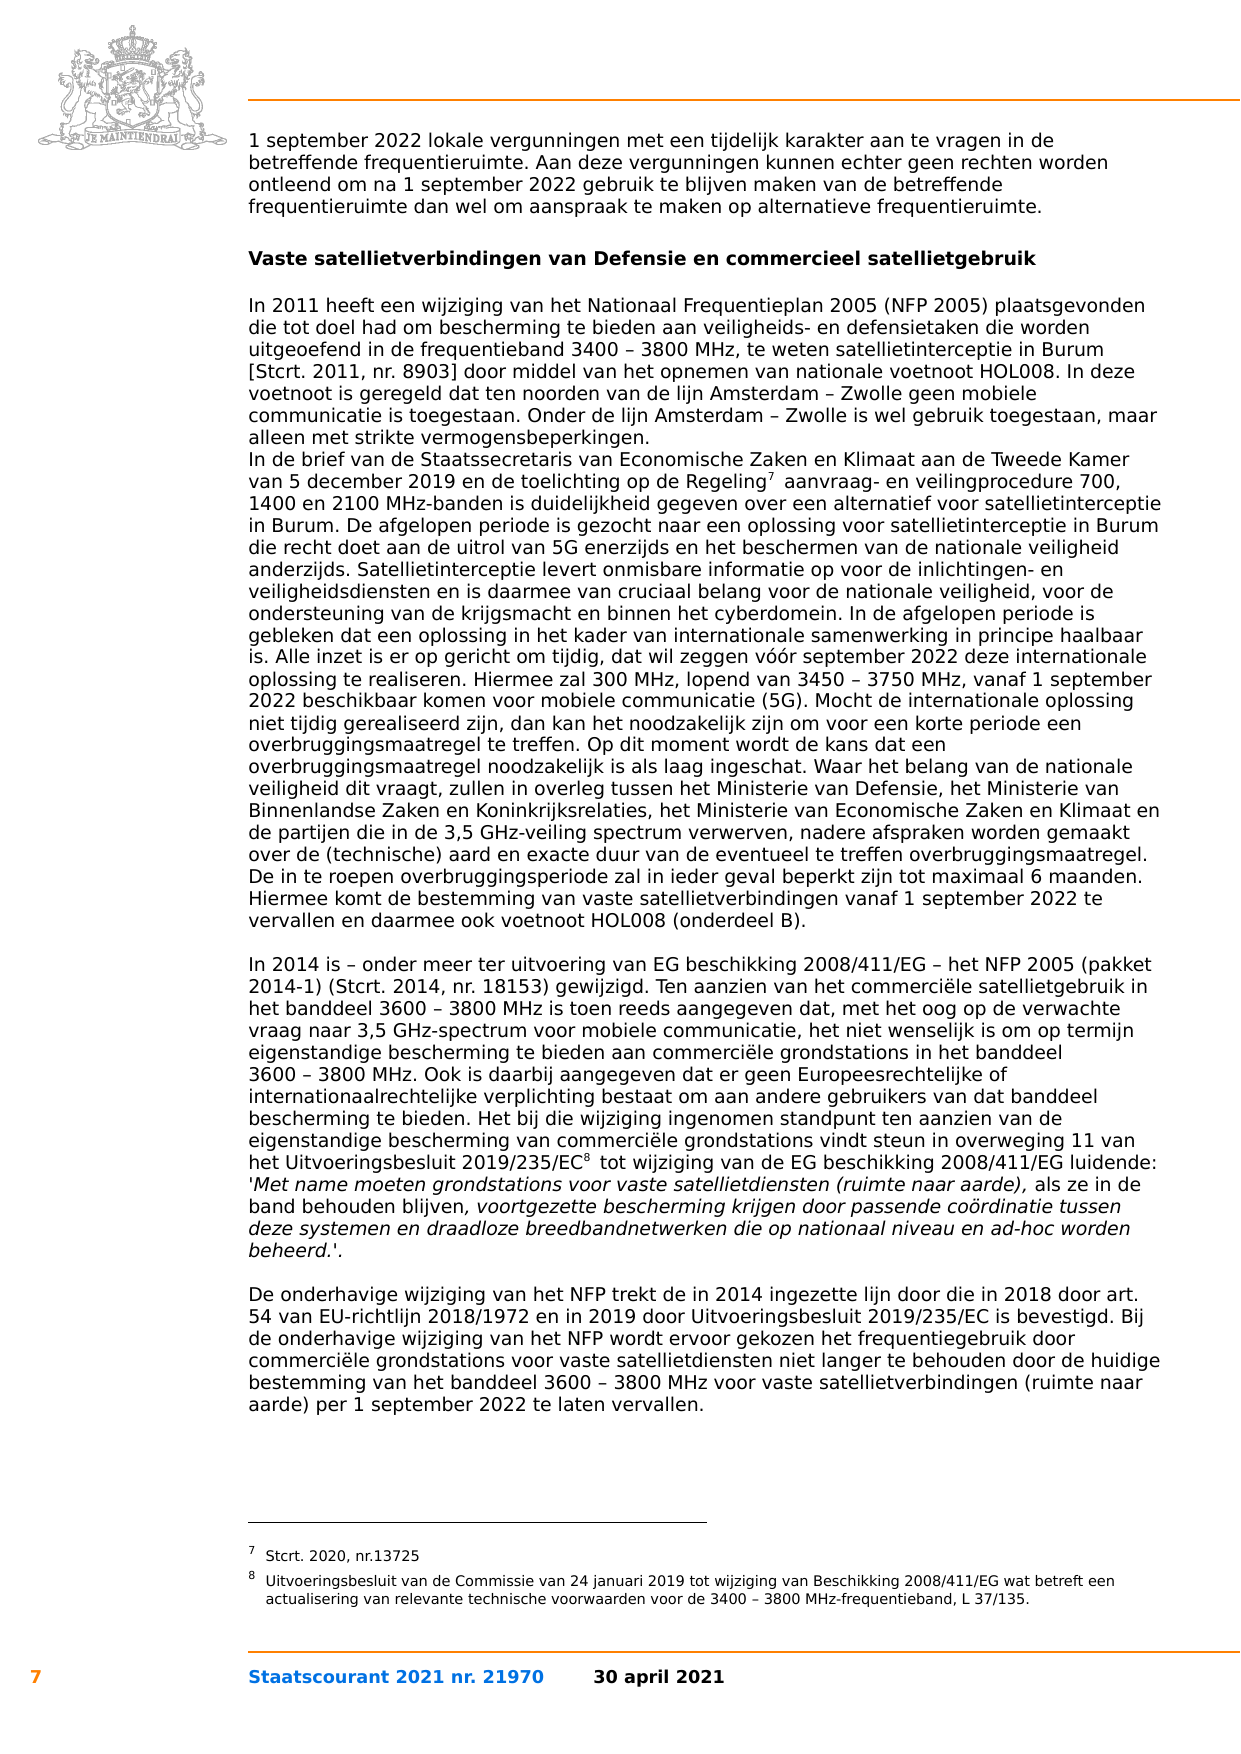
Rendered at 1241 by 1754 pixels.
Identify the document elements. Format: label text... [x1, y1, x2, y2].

text In 2011 heeft een wijziging van het Nationaal Frequentieplan 2005 (NFP 2005) plaatsgevonden die tot doel had om bescherming te bieden aan veiligheids- en defensietaken die worden uitgeoefend in de frequentieband 3400 – 3800 MHz, te weten satellietinterceptie in Burum [Stcrt. 2011, nr. 8903] door middel van het opnemen van nationale voetnoot HOL008. In deze voetnoot is geregeld dat ten noorden van de lijn Amsterdam – Zwolle geen mobiele communicatie is toegestaan. Onder de lijn Amsterdam – Zwolle is wel gebruik toegestaan, maar alleen met strikte vermogensbeperkingen. [248, 295, 1163, 449]
text In 2014 is – onder meer ter uitvoering van EG beschikking 2008/411/EG – het NFP 2005 (pakket 2014-1) (Stcrt. 2014, nr. 18153) gewijzigd. Ten aanzien van het commerciële satellietgebruik in het banddeel 3600 – 3800 MHz is toen reeds aangegeven dat, met het oog op de verwachte vraag naar 3,5 GHz-spectrum voor mobiele communicatie, het niet wenselijk is om op termijn eigenstandige bescherming te bieden aan commerciële grondstations in het banddeel 3600 – 3800 MHz. Ook is daarbij aangegeven dat er geen Europeesrechtelijke of internationaalrechtelijke verplichting bestaat om aan andere gebruikers van dat banddeel bescherming te bieden. Het bij die wijziging ingenomen standpunt ten aanzien van de eigenstandige bescherming van commerciële grondstations vindt steun in overweging 11 van het Uitvoeringsbesluit 2019/235/EC tot wijziging van de EG beschikking 2008/411/EG luidende: 'Met name moeten grondstations voor vaste satellietdiensten (ruimte naar aarde), als ze in de band behouden blijven, voortgezette bescherming krijgen door passende coördinatie tussen deze systemen en draadloze breedbandnetwerken die op nationaal niveau en ad-hoc worden beheerd.'. [248, 954, 1163, 1262]
text In de brief van de Staatssecretaris van Economische Zaken en Klimaat aan de Tweede Kamer van 5 december 2019 en de toelichting op de Regeling aanvraag- en veilingprocedure 700, 1400 en 2100 MHz-banden is duidelijkheid gegeven over een alternatief voor satellietinterceptie in Burum. De afgelopen periode is gezocht naar een oplossing voor satellietinterceptie in Burum die recht doet aan de uitrol van 5G enerzijds en het beschermen van de nationale veiligheid anderzijds. Satellietinterceptie levert onmisbare informatie op voor de inlichtingen- en veiligheidsdiensten en is daarmee van cruciaal belang voor de nationale veiligheid, voor de ondersteuning van de krijgsmacht en binnen het cyberdomein. In de afgelopen periode is gebleken dat een oplossing in het kader van internationale samenwerking in principe haalbaar is. Alle inzet is er op gericht om tijdig, dat wil zeggen vóór september 2022 deze internationale oplossing te realiseren. Hiermee zal 300 MHz, lopend van 3450 – 3750 MHz, vanaf 1 september 2022 beschikbaar komen voor mobiele communicatie (5G). Mocht de internationale oplossing niet tijdig gerealiseerd zijn, dan kan het noodzakelijk zijn om voor een korte periode een overbruggingsmaatregel te treffen. Op dit moment wordt de kans dat een overbruggingsmaatregel noodzakelijk is als laag ingeschat. Waar het belang van de nationale veiligheid dit vraagt, zullen in overleg tussen het Ministerie van Defensie, het Ministerie van Binnenlandse Zaken en Koninkrijksrelaties, het Ministerie van Economische Zaken en Klimaat en de partijen die in de 3,5 GHz-veiling spectrum verwerven, nadere afspraken worden gemaakt over de (technische) aard en exacte duur van de eventueel te treffen overbruggingsmaatregel. De in te roepen overbruggingsperiode zal in ieder geval beperkt zijn tot maximaal 6 maanden. Hiermee komt de bestemming van vaste satellietverbindingen vanaf 1 september 2022 te vervallen en daarmee ook voetnoot HOL008 (onderdeel B). [248, 449, 1163, 932]
subtitle Vaste satellietverbindingen van Defensie en commercieel satellietgebruik [248, 248, 1163, 270]
text Stcrt. 2020, nr.13725 [248, 1544, 1163, 1566]
text Uitvoeringsbesluit van de Commissie van 24 januari 2019 tot wijziging van Beschikking 2008/411/EG wat betreft een actualisering van relevante technische voorwaarden voor de 3400 – 3800 MHz-frequentieband, L 37/135. [248, 1569, 1163, 1608]
text 1 september 2022 lokale vergunningen met een tijdelijk karakter aan te vragen in de betreffende frequentieruimte. Aan deze vergunningen kunnen echter geen rechten worden ontleend om na 1 september 2022 gebruik te blijven maken van de betreffende frequentieruimte dan wel om aanspraak te maken op alternatieve frequentieruimte. [248, 130, 1163, 218]
picture [38, 25, 227, 150]
text De onderhavige wijziging van het NFP trekt de in 2014 ingezette lijn door die in 2018 door art. 54 van EU-richtlijn 2018/1972 en in 2019 door Uitvoeringsbesluit 2019/235/EC is bevestigd. Bij de onderhavige wijziging van het NFP wordt ervoor gekozen het frequentiegebruik door commerciële grondstations voor vaste satellietdiensten niet langer te behouden door de huidige bestemming van het banddeel 3600 – 3800 MHz voor vaste satellietverbindingen (ruimte naar aarde) per 1 september 2022 te laten vervallen. [248, 1284, 1163, 1416]
